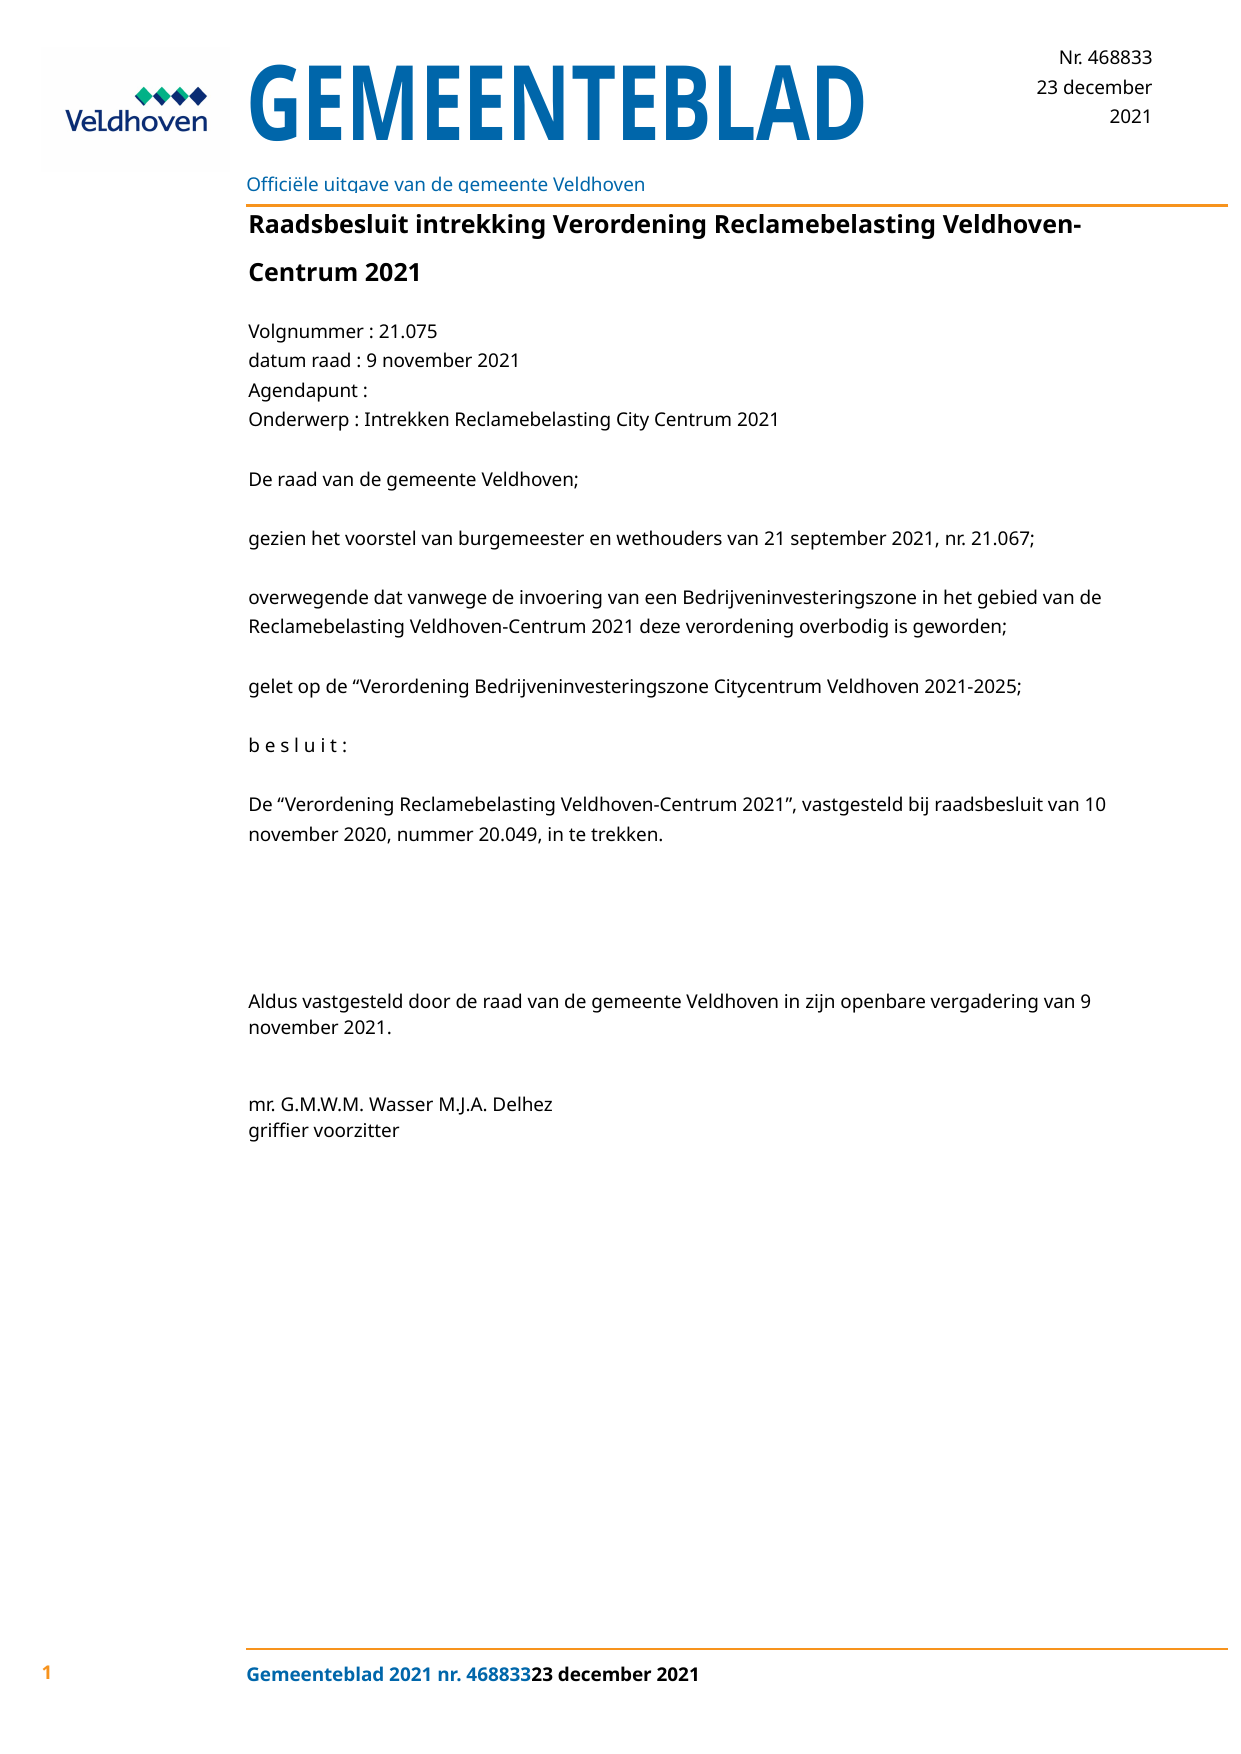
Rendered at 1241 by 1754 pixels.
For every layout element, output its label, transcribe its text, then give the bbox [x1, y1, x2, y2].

text Agendapunt : [248, 377, 1152, 403]
text gelet op de “Verordening Bedrijveninvesteringszone Citycentrum Veldhoven 2021-2025; [248, 673, 1152, 699]
text gezien het voorstel van burgemeester en wethouders van 21 september 2021, nr. 21.067; [248, 525, 1152, 551]
text overwegende dat vanwege de invoering van een Bedrijveninvesteringszone in het gebied van de Reclamebelasting Veldhoven-Centrum 2021 deze verordening overbodig is geworden; [248, 584, 1152, 639]
text b e s l u i t : [248, 732, 1152, 758]
text Raadsbesluit intrekking Verordening Reclamebelasting Veldhoven-Centrum 2021 [248, 207, 1152, 288]
picture [41, 47, 231, 172]
text De “Verordening Reclamebelasting Veldhoven-Centrum 2021”, vastgesteld bij raadsbesluit van 10 november 2020, nummer 20.049, in te trekken. [248, 791, 1152, 847]
text Onderwerp : Intrekken Reclamebelasting City Centrum 2021 [248, 407, 1152, 432]
text Volgnummer : 21.075 [248, 318, 1152, 344]
text De raad van de gemeente Veldhoven; [248, 466, 1152, 492]
text mr. G.M.W.M. Wasser M.J.A. Delhez [248, 1091, 1152, 1117]
text griffier voorzitter [248, 1117, 1152, 1143]
text Aldus vastgesteld door de raad van de gemeente Veldhoven in zijn openbare vergadering van 9 november 2021. [248, 988, 1152, 1040]
text datum raad : 9 november 2021 [248, 347, 1152, 373]
